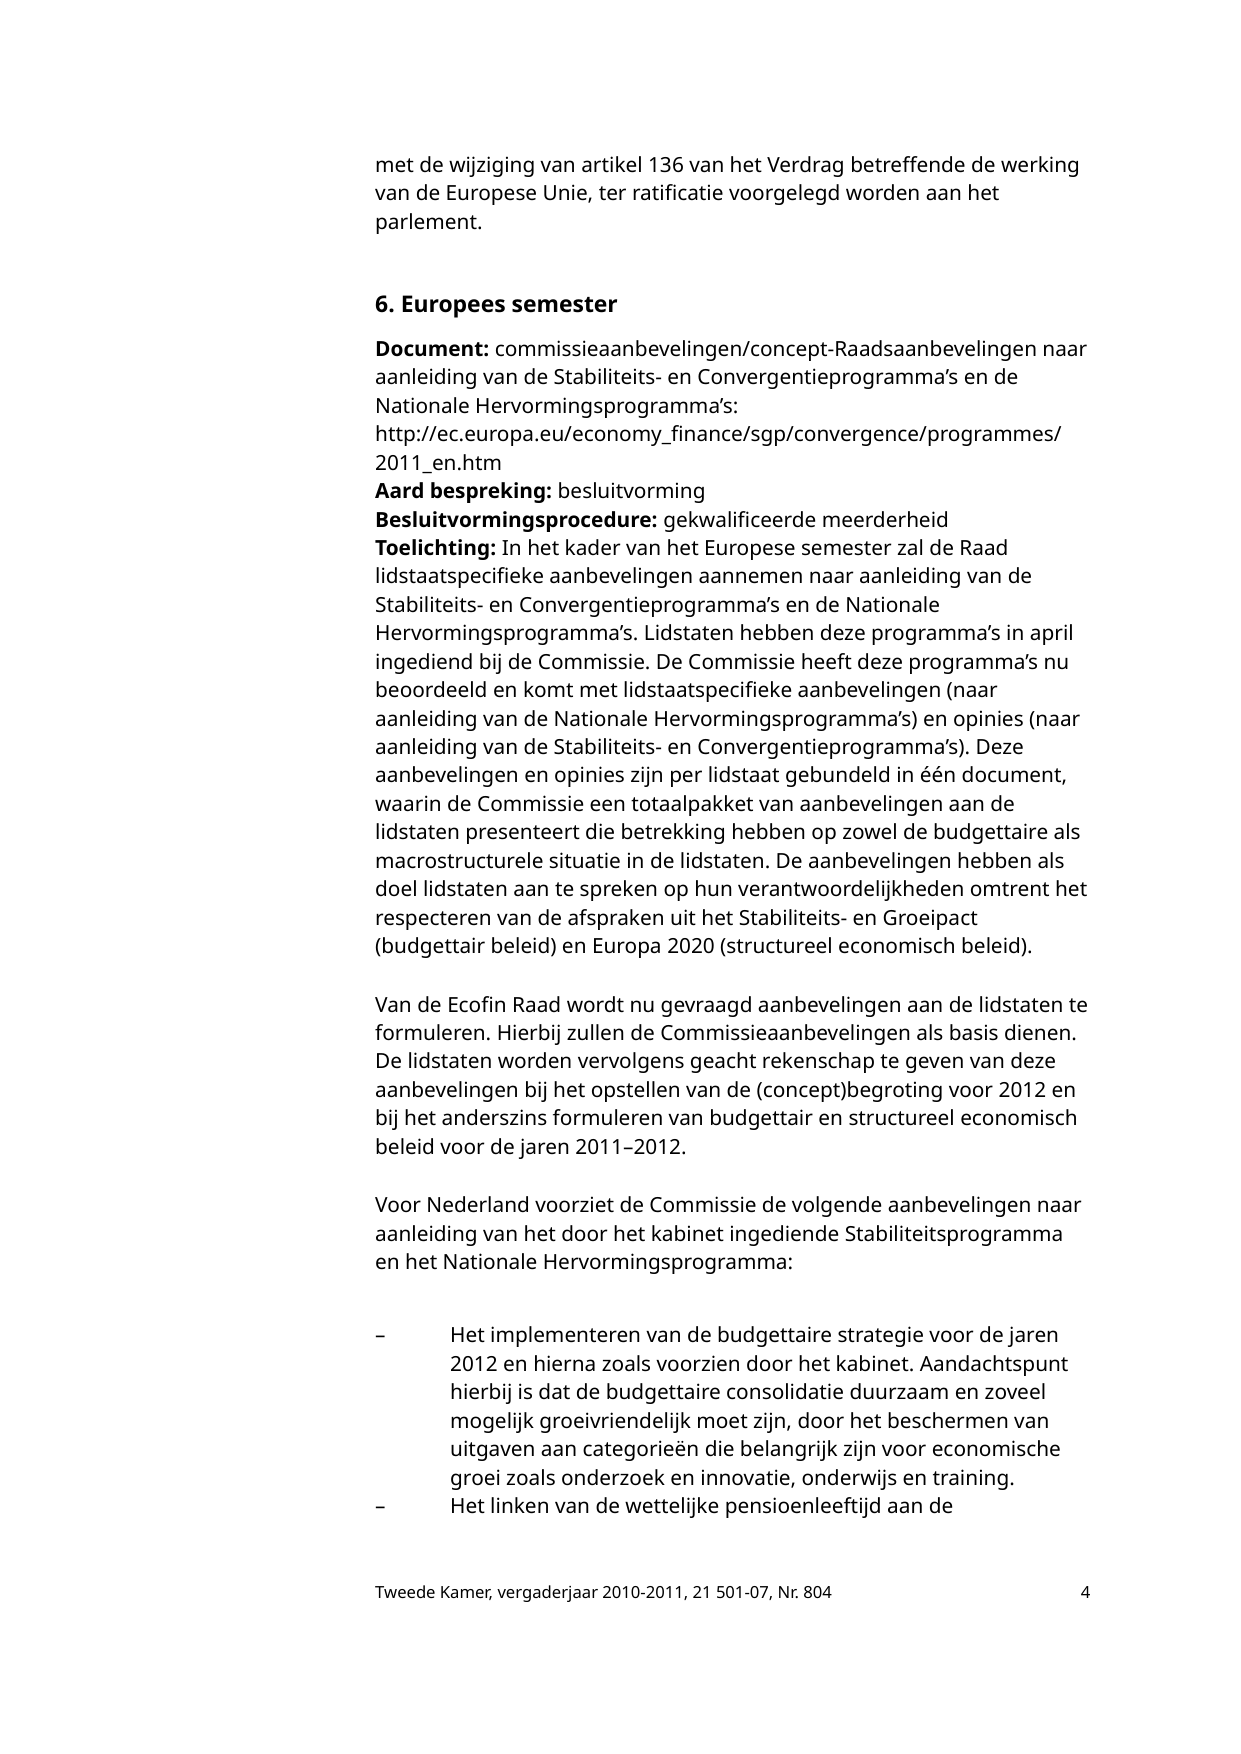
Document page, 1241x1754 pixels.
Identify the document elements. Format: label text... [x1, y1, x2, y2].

text Aard bespreking: besluitvorming [375, 476, 1090, 505]
subtitle 6. Europees semester [375, 288, 1090, 319]
text http://ec.europa.eu/economy_finance/sgp/convergence/programmes/2011_en.htm [375, 419, 1090, 476]
list Het linken van de wettelijke pensioenleeftijd aan de [375, 1491, 1090, 1520]
text Voor Nederland voorziet de Commissie de volgende aanbevelingen naar aanleiding van het door het kabinet ingediende Stabiliteitsprogramma en het Nationale Hervormingsprogramma: [375, 1190, 1090, 1276]
text Besluitvormingsprocedure: gekwalificeerde meerderheid [375, 505, 1090, 533]
list Het implementeren van de budgettaire strategie voor de jaren 2012 en hierna zoals voorzien door het kabinet. Aandachtspunt hierbij is dat de budgettaire consolidatie duurzaam en zoveel mogelijk groeivriendelijk moet zijn, door het beschermen van uitgaven aan categorieën die belangrijk zijn voor economische groei zoals onderzoek en innovatie, onderwijs en training. [375, 1321, 1090, 1491]
text Toelichting: In het kader van het Europese semester zal de Raad lidstaatspecifieke aanbevelingen aannemen naar aanleiding van de Stabiliteits- en Convergentieprogramma’s en de Nationale Hervormingsprogramma’s. Lidstaten hebben deze programma’s in april ingediend bij de Commissie. De Commissie heeft deze programma’s nu beoordeeld en komt met lidstaatspecifieke aanbevelingen (naar aanleiding van de Nationale Hervormingsprogramma’s) en opinies (naar aanleiding van de Stabiliteits- en Convergentieprogramma’s). Deze aanbevelingen en opinies zijn per lidstaat gebundeld in één document, waarin de Commissie een totaalpakket van aanbevelingen aan de lidstaten presenteert die betrekking hebben op zowel de budgettaire als macrostructurele situatie in de lidstaten. De aanbevelingen hebben als doel lidstaten aan te spreken op hun verantwoordelijkheden omtrent het respecteren van de afspraken uit het Stabiliteits- en Groeipact (budgettair beleid) en Europa 2020 (structureel economisch beleid). [375, 533, 1090, 960]
text met de wijziging van artikel 136 van het Verdrag betreffende de werking van de Europese Unie, ter ratificatie voorgelegd worden aan het parlement. [375, 150, 1090, 235]
text Van de Ecofin Raad wordt nu gevraagd aanbevelingen aan de lidstaten te formuleren. Hierbij zullen de Commissieaanbevelingen als basis dienen. De lidstaten worden vervolgens geacht rekenschap te geven van deze aanbevelingen bij het opstellen van de (concept)begroting voor 2012 en bij het anderszins formuleren van budgettair en structureel economisch beleid voor de jaren 2011–2012. [375, 990, 1090, 1160]
text Document: commissieaanbevelingen/concept-Raadsaanbevelingen naar aanleiding van de Stabiliteits- en Convergentieprogramma’s en de Nationale Hervormingsprogramma’s: [375, 334, 1090, 419]
